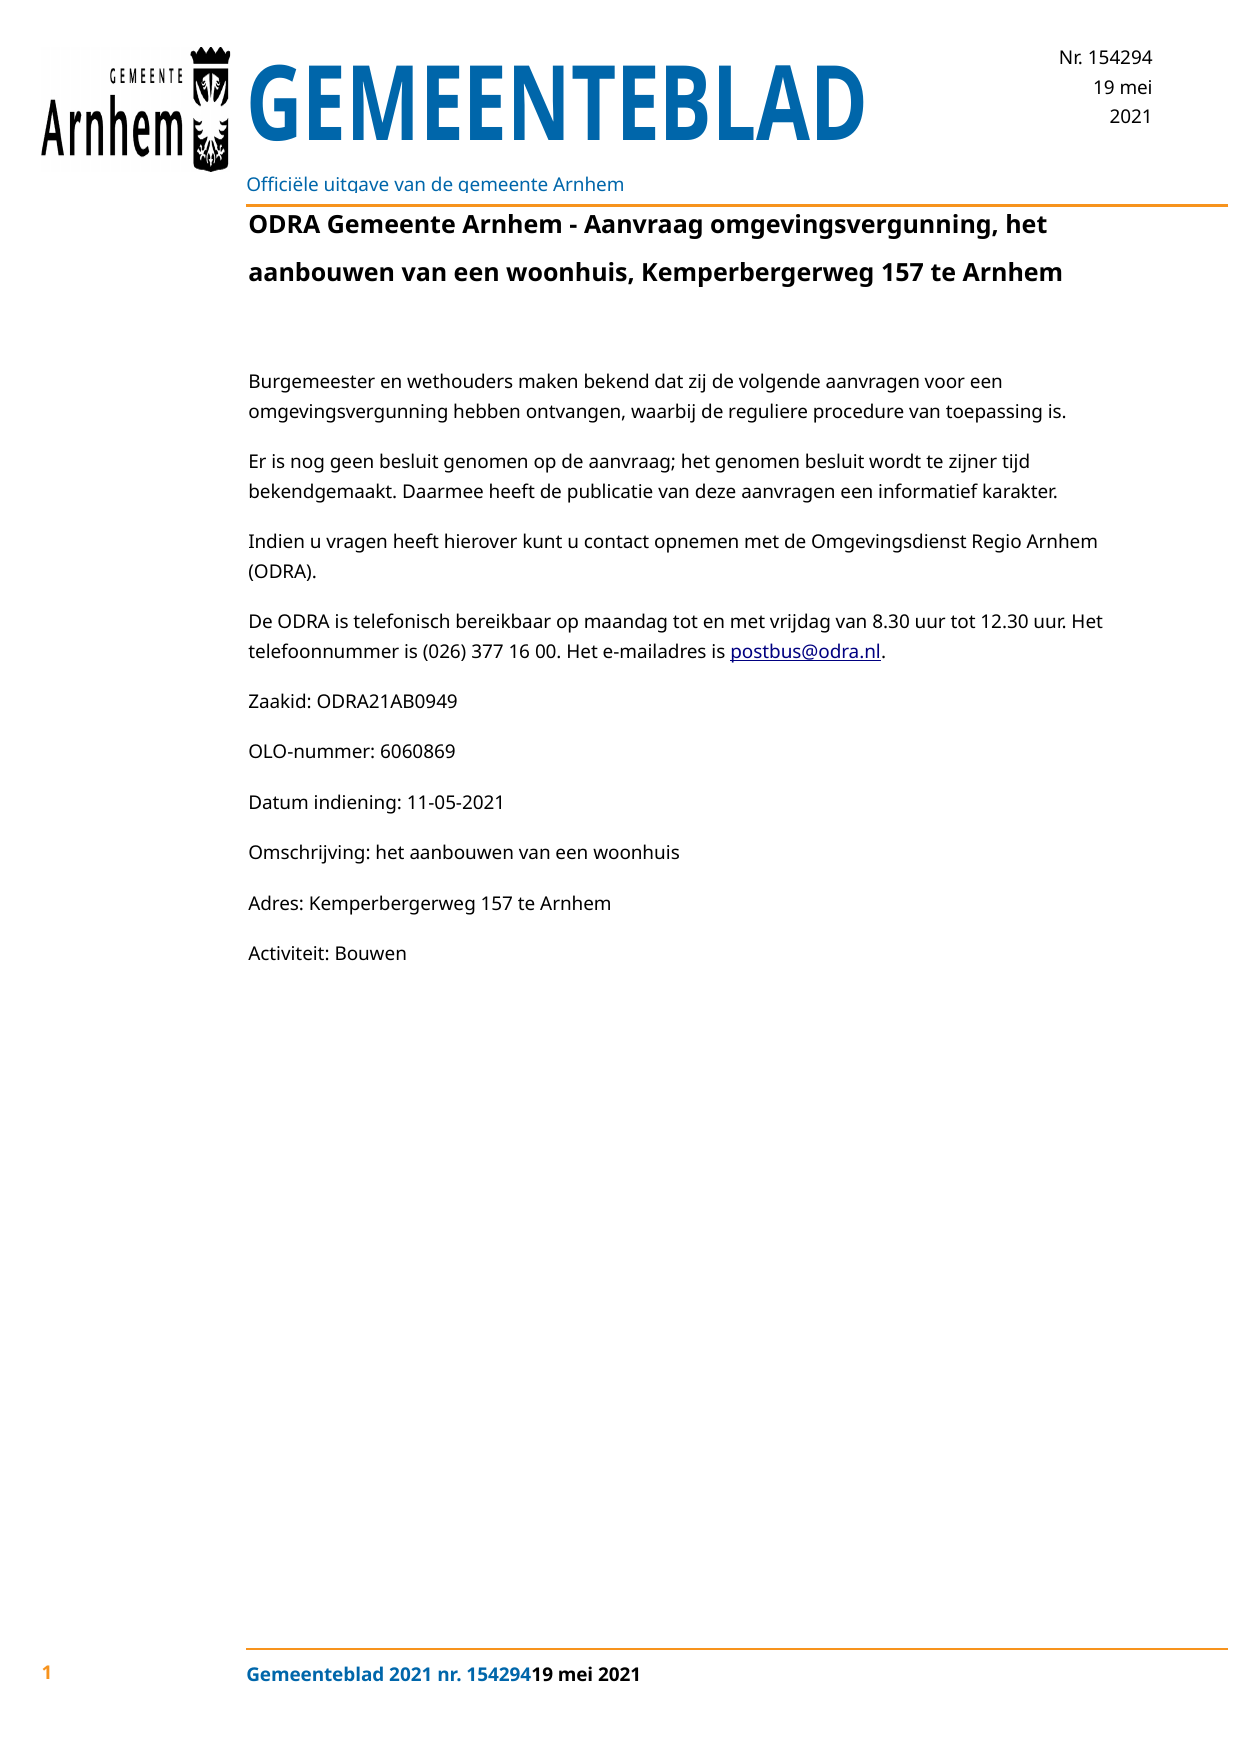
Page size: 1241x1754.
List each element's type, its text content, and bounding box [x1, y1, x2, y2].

text Omschrijving: het aanbouwen van een woonhuis [248, 839, 1152, 865]
text Indien u vragen heeft hierover kunt u contact opnemen met de Omgevingsdienst Regio Arnhem (ODRA). [248, 528, 1152, 584]
text Activiteit: Bouwen [248, 940, 1152, 966]
text Adres: Kemperbergerweg 157 te Arnhem [248, 890, 1152, 916]
text ODRA Gemeente Arnhem - Aanvraag omgevingsvergunning, het aanbouwen van een woonhuis, Kemperbergerweg 157 te Arnhem [248, 207, 1152, 288]
text Zaakid: ODRA21AB0949 [248, 688, 1152, 714]
text De ODRA is telefonisch bereikbaar op maandag tot en met vrijdag van 8.30 uur tot 12.30 uur. Het telefoonnummer is (026) 377 16 00. Het e-mailadres is postbus@odra.nl. [248, 608, 1152, 664]
text OLO-nummer: 6060869 [248, 739, 1152, 764]
text Datum indiening: 11-05-2021 [248, 789, 1152, 815]
text Burgemeester en wethouders maken bekend dat zij de volgende aanvragen voor een omgevingsvergunning hebben ontvangen, waarbij de reguliere procedure van toepassing is. [248, 368, 1152, 424]
text Er is nog geen besluit genomen op de aanvraag; het genomen besluit wordt te zijner tijd bekendgemaakt. Daarmee heeft de publicatie van deze aanvragen een informatief karakter. [248, 448, 1152, 504]
picture [41, 47, 231, 172]
